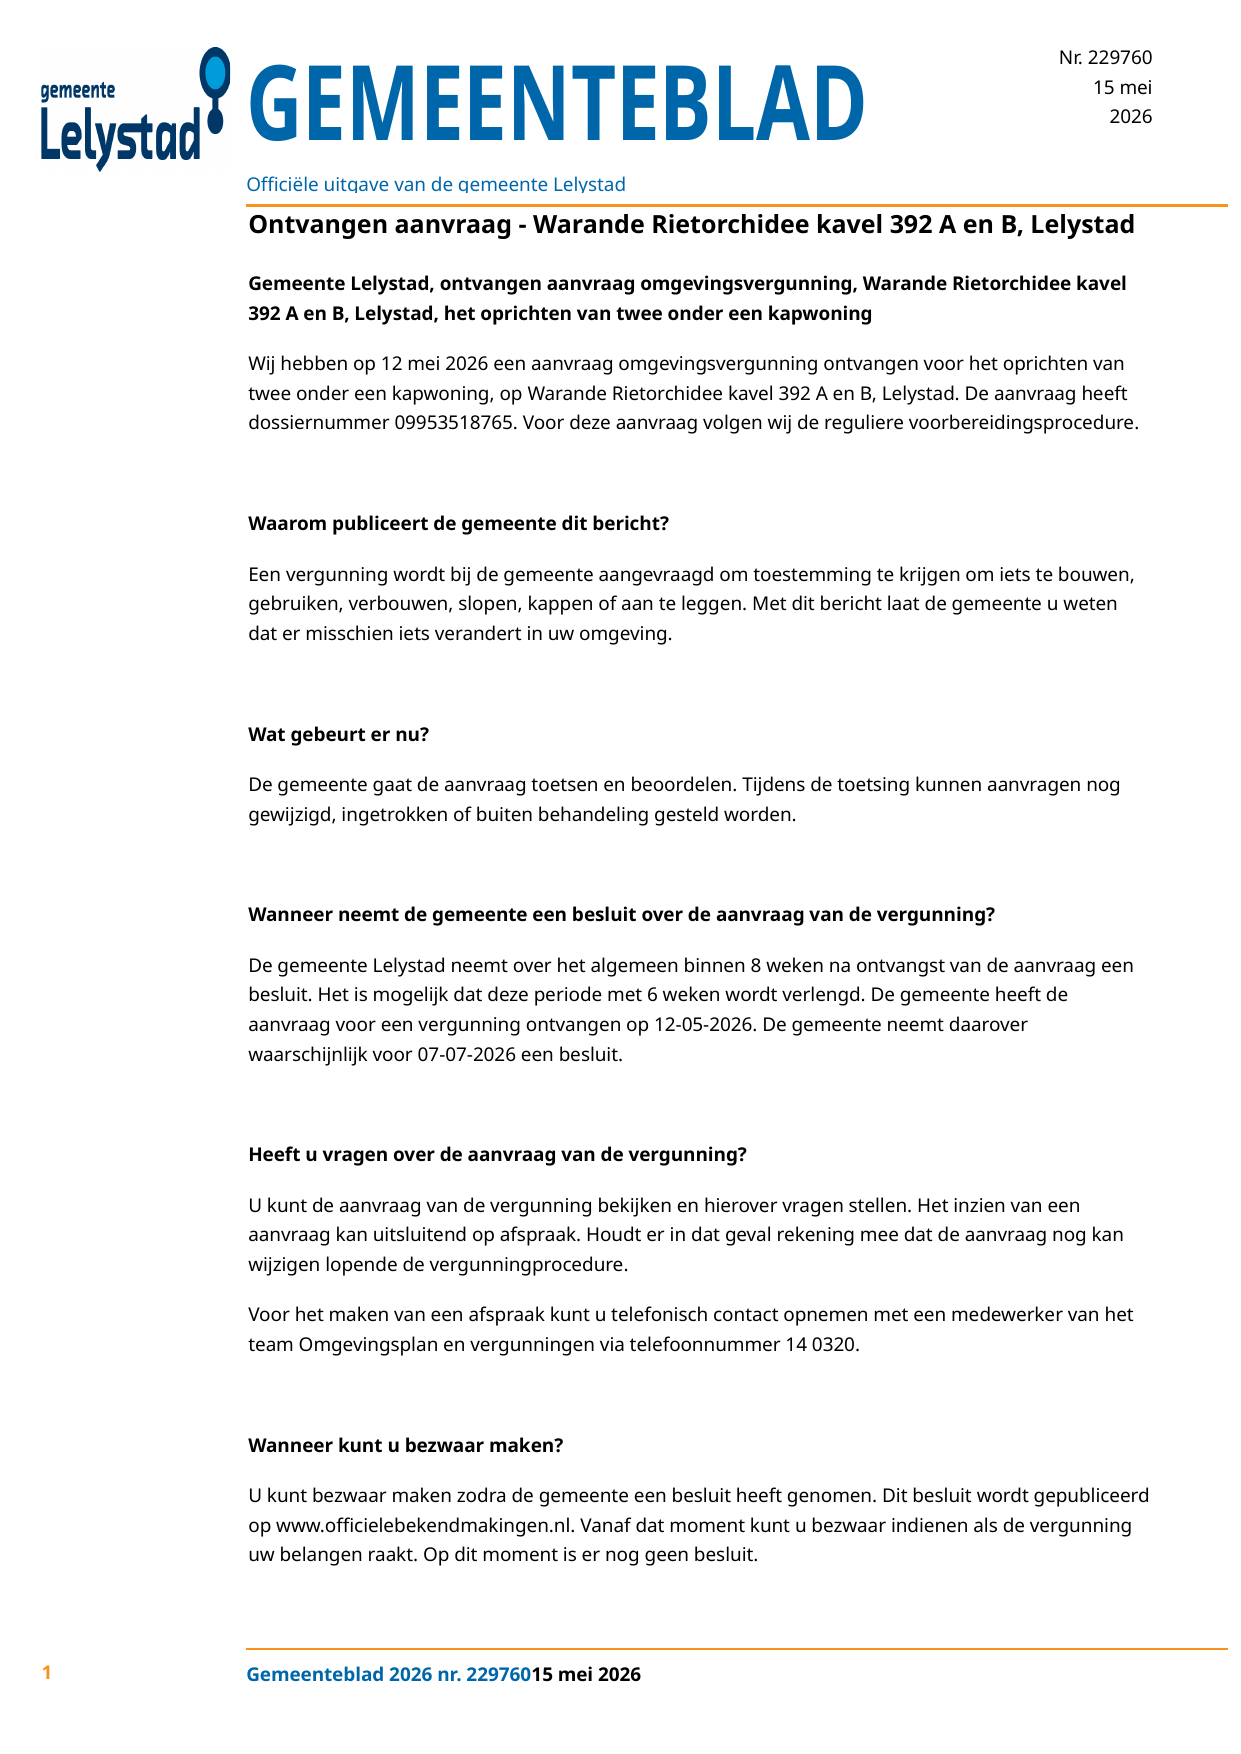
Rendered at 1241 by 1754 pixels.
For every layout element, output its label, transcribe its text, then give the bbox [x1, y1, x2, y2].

text Waarom publiceert de gemeente dit bericht? [248, 510, 1152, 536]
picture [41, 47, 231, 172]
text De gemeente gaat de aanvraag toetsen en beoordelen. Tijdens de toetsing kunnen aanvragen nog gewijzigd, ingetrokken of buiten behandeling gesteld worden. [248, 771, 1152, 826]
text Heeft u vragen over de aanvraag van de vergunning? [248, 1142, 1152, 1167]
text U kunt bezwaar maken zodra de gemeente een besluit heeft genomen. Dit besluit wordt gepubliceerd op www.officielebekendmakingen.nl. Vanaf dat moment kunt u bezwaar indienen als de vergunning uw belangen raakt. Op dit moment is er nog geen besluit. [248, 1482, 1152, 1567]
text U kunt de aanvraag van de vergunning bekijken en hierover vragen stellen. Het inzien van een aanvraag kan uitsluitend op afspraak. Houdt er in dat geval rekening mee dat de aanvraag nog kan wijzigen lopende de vergunningprocedure. [248, 1192, 1152, 1277]
text Wij hebben op 12 mei 2026 een aanvraag omgevingsvergunning ontvangen voor het oprichten van twee onder een kapwoning, op Warande Rietorchidee kavel 392 A en B, Lelystad. De aanvraag heeft dossiernummer 09953518765. Voor deze aanvraag volgen wij de reguliere voorbereidingsprocedure. [248, 350, 1152, 435]
text Ontvangen aanvraag - Warande Rietorchidee kavel 392 A en B, Lelystad [248, 207, 1152, 241]
text Voor het maken van een afspraak kunt u telefonisch contact opnemen met een medewerker van het team Omgevingsplan en vergunningen via telefoonnummer 14 0320. [248, 1302, 1152, 1357]
text Gemeente Lelystad, ontvangen aanvraag omgevingsvergunning, Warande Rietorchidee kavel 392 A en B, Lelystad, het oprichten van twee onder een kapwoning [248, 270, 1152, 326]
text Wanneer neemt de gemeente een besluit over de aanvraag van de vergunning? [248, 902, 1152, 927]
text Wanneer kunt u bezwaar maken? [248, 1432, 1152, 1458]
text Een vergunning wordt bij de gemeente aangevraagd om toestemming te krijgen om iets te bouwen, gebruiken, verbouwen, slopen, kappen of aan te leggen. Met dit bericht laat de gemeente u weten dat er misschien iets verandert in uw omgeving. [248, 561, 1152, 646]
text Wat gebeurt er nu? [248, 721, 1152, 746]
text De gemeente Lelystad neemt over het algemeen binnen 8 weken na ontvangst van de aanvraag een besluit. Het is mogelijk dat deze periode met 6 weken wordt verlengd. De gemeente heeft de aanvraag voor een vergunning ontvangen op 12-05-2026. De gemeente neemt daarover waarschijnlijk voor 07-07-2026 een besluit. [248, 952, 1152, 1066]
